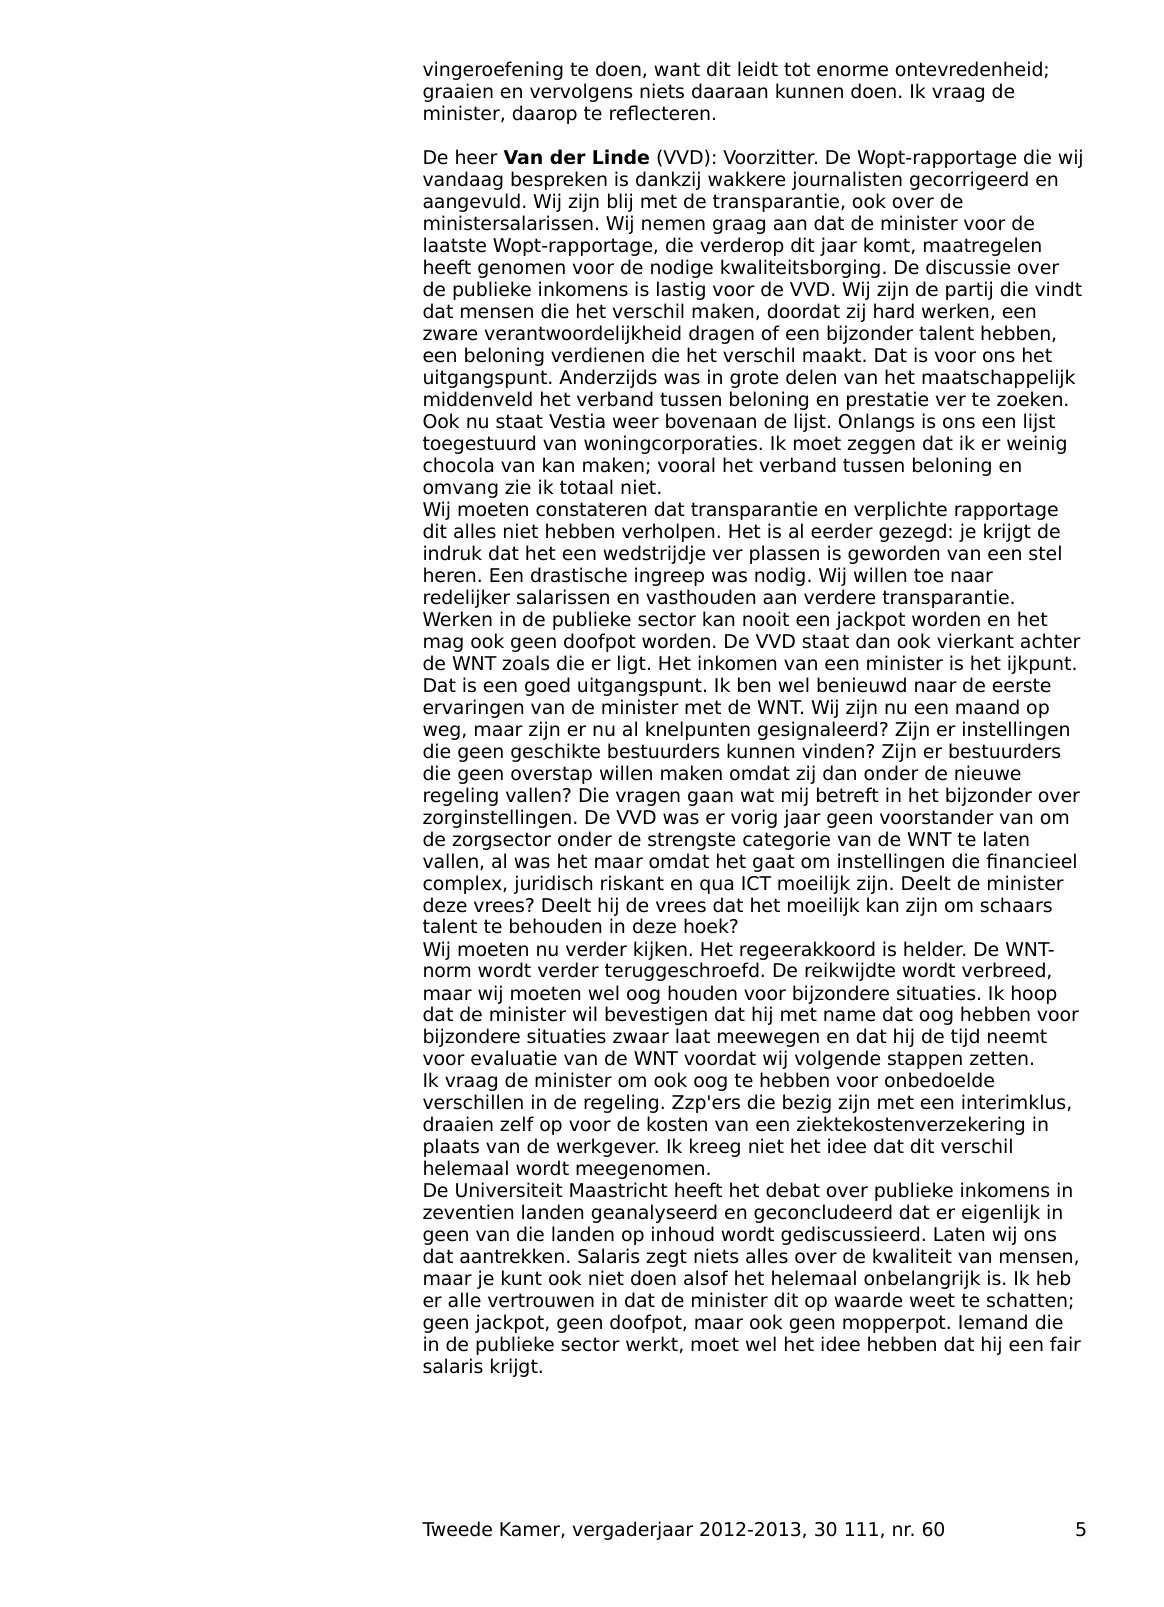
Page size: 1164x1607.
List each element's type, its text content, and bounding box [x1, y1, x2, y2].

text vingeroefening te doen, want dit leidt tot enorme ontevredenheid; graaien en vervolgens niets daaraan kunnen doen. Ik vraag de minister, daarop te reflecteren. [422, 59, 1087, 125]
text De Universiteit Maastricht heeft het debat over publieke inkomens in zeventien landen geanalyseerd en geconcludeerd dat er eigenlijk in geen van die landen op inhoud wordt gediscussieerd. Laten wij ons dat aantrekken. Salaris zegt niets alles over de kwaliteit van mensen, maar je kunt ook niet doen alsof het helemaal onbelangrijk is. Ik heb er alle vertrouwen in dat de minister dit op waarde weet te schatten; geen jackpot, geen doofpot, maar ook geen mopperpot. Iemand die in de publieke sector werkt, moet wel het idee hebben dat hij een fair salaris krijgt. [422, 1180, 1087, 1378]
text Ik vraag de minister om ook oog te hebben voor onbedoelde verschillen in de regeling. Zzp'ers die bezig zijn met een interimklus, draaien zelf op voor de kosten van een ziektekostenverzekering in plaats van de werkgever. Ik kreeg niet het idee dat dit verschil helemaal wordt meegenomen. [422, 1070, 1087, 1180]
text Wij moeten nu verder kijken. Het regeerakkoord is helder. De WNT-norm wordt verder teruggeschroefd. De reikwijdte wordt verbreed, maar wij moeten wel oog houden voor bijzondere situaties. Ik hoop dat de minister wil bevestigen dat hij met name dat oog hebben voor bijzondere situaties zwaar laat meewegen en dat hij de tijd neemt voor evaluatie van de WNT voordat wij volgende stappen zetten. [422, 938, 1087, 1070]
text Wij moeten constateren dat transparantie en verplichte rapportage dit alles niet hebben verholpen. Het is al eerder gezegd: je krijgt de indruk dat het een wedstrijdje ver plassen is geworden van een stel heren. Een drastische ingreep was nodig. Wij willen toe naar redelijker salarissen en vasthouden aan verdere transparantie. Werken in de publieke sector kan nooit een jackpot worden en het mag ook geen doofpot worden. De VVD staat dan ook vierkant achter de WNT zoals die er ligt. Het inkomen van een minister is het ijkpunt. Dat is een goed uitgangspunt. Ik ben wel benieuwd naar de eerste ervaringen van de minister met de WNT. Wij zijn nu een maand op weg, maar zijn er nu al knelpunten gesignaleerd? Zijn er instellingen die geen geschikte bestuurders kunnen vinden? Zijn er bestuurders die geen overstap willen maken omdat zij dan onder de nieuwe regeling vallen? Die vragen gaan wat mij betreft in het bijzonder over zorginstellingen. De VVD was er vorig jaar geen voorstander van om de zorgsector onder de strengste categorie van de WNT te laten vallen, al was het maar omdat het gaat om instellingen die financieel complex, juridisch riskant en qua ICT moeilijk zijn. Deelt de minister deze vrees? Deelt hij de vrees dat het moeilijk kan zijn om schaars talent te behouden in deze hoek? [422, 499, 1087, 938]
text De heer Van der Linde (VVD): Voorzitter. De Wopt-rapportage die wij vandaag bespreken is dankzij wakkere journalisten gecorrigeerd en aangevuld. Wij zijn blij met de transparantie, ook over de ministersalarissen. Wij nemen graag aan dat de minister voor de laatste Wopt-rapportage, die verderop dit jaar komt, maatregelen heeft genomen voor de nodige kwaliteitsborging. De discussie over de publieke inkomens is lastig voor de VVD. Wij zijn de partij die vindt dat mensen die het verschil maken, doordat zij hard werken, een zware verantwoordelijkheid dragen of een bijzonder talent hebben, een beloning verdienen die het verschil maakt. Dat is voor ons het uitgangspunt. Anderzijds was in grote delen van het maatschappelijk middenveld het verband tussen beloning en prestatie ver te zoeken. Ook nu staat Vestia weer bovenaan de lijst. Onlangs is ons een lijst toegestuurd van woningcorporaties. Ik moet zeggen dat ik er weinig chocola van kan maken; vooral het verband tussen beloning en omvang zie ik totaal niet. [422, 147, 1087, 499]
